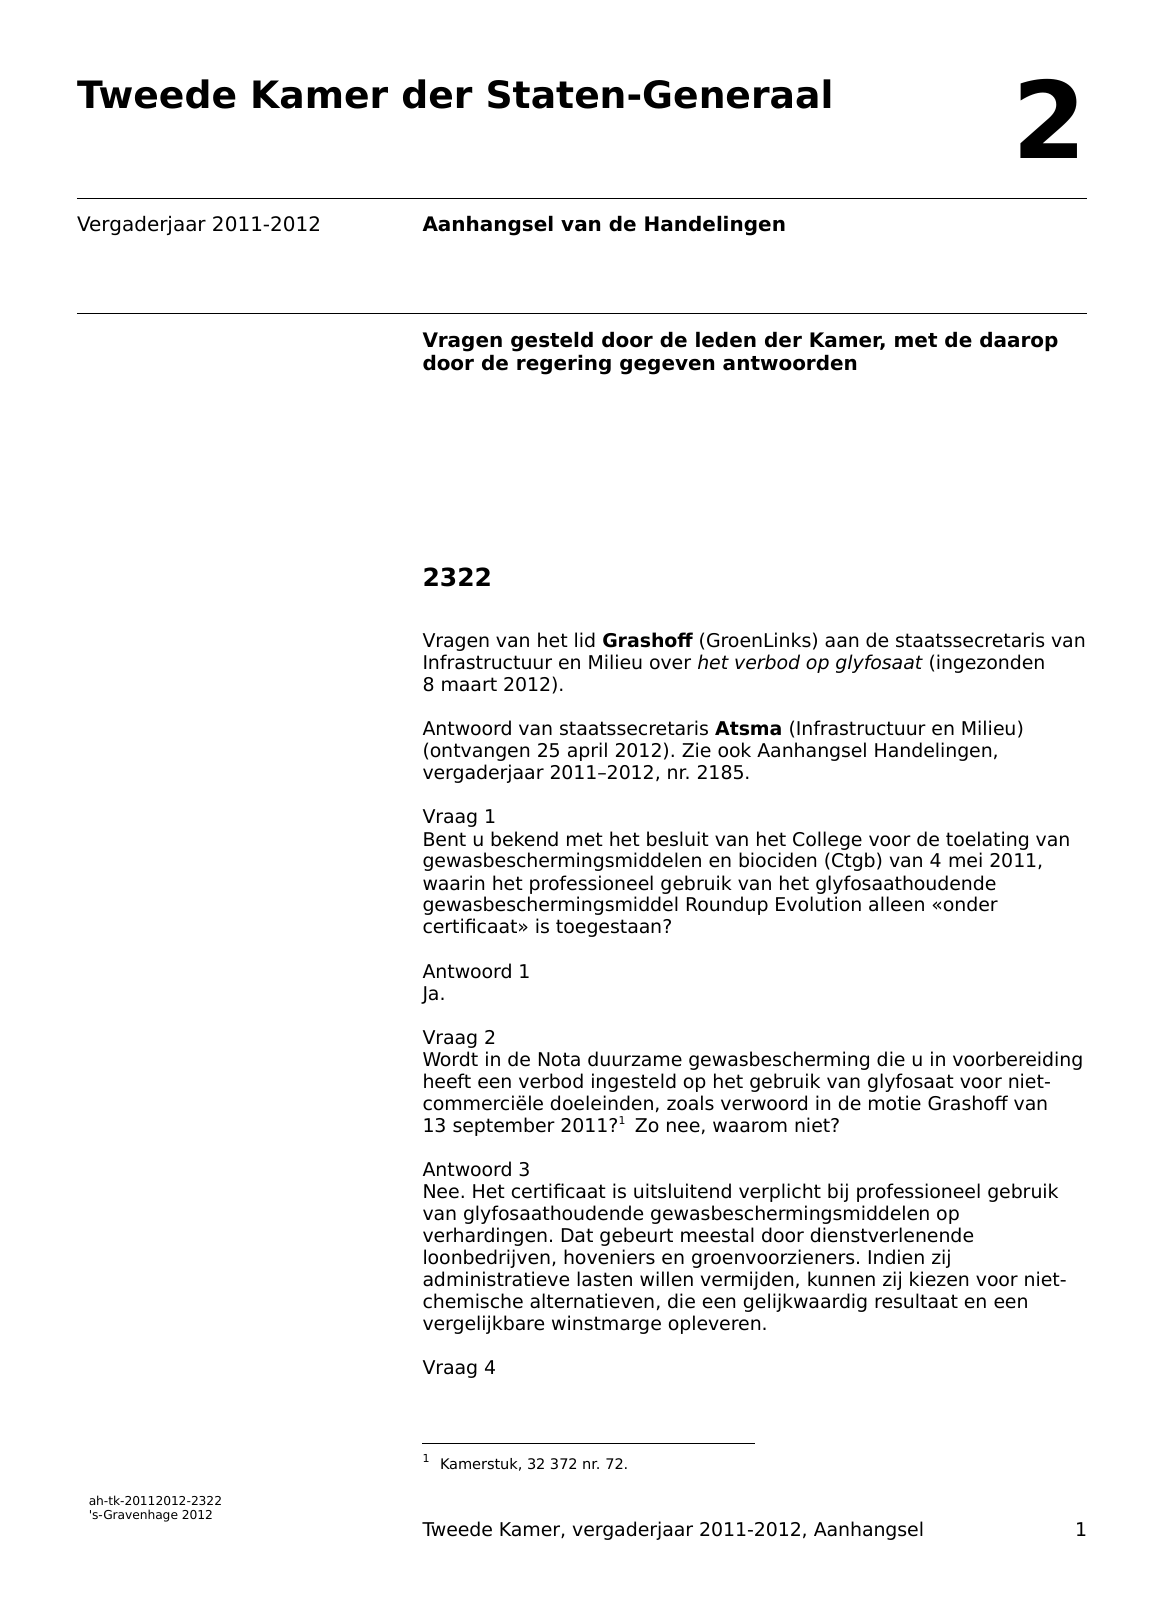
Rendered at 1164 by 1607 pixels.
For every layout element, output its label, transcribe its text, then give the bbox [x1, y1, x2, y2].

table_cell Aanhangsel van de Handelingen [422, 199, 1087, 313]
text Antwoord van staatssecretaris Atsma (Infrastructuur en Milieu) (ontvangen 25 april 2012). Zie ook Aanhangsel Handelingen, vergaderjaar 2011–2012, nr. 2185. [422, 718, 1087, 784]
text Vraag 2 [422, 1027, 1087, 1049]
text Ja. [422, 982, 1087, 1004]
text Vraag 1 [422, 806, 1087, 828]
text Nee. Het certificaat is uitsluitend verplicht bij professioneel gebruik van glyfosaathoudende gewasbeschermingsmiddelen op verhardingen. Dat gebeurt meestal door dienstverlenende loonbedrijven, hoveniers en groenvoorzieners. Indien zij administratieve lasten willen vermijden, kunnen zij kiezen voor niet-chemische alternatieven, die een gelijkwaardig resultaat en een vergelijkbare winstmarge opleveren. [422, 1181, 1087, 1334]
text Vraag 4 [422, 1357, 1087, 1379]
table_cell Vragen gesteld door de leden der Kamer, met de daarop door de regering gegeven antwoorden [422, 314, 1087, 375]
text Antwoord 1 [422, 961, 1087, 982]
text ah-tk-20112012-2322 [88, 1494, 323, 1508]
table_cell [77, 314, 422, 375]
text 2322 [422, 563, 1087, 592]
text Vragen van het lid Grashoff (GroenLinks) aan de staatssecretaris van Infrastructuur en Milieu over het verbod op glyfosaat (ingezonden 8 maart 2012). [422, 630, 1087, 696]
table_header Tweede Kamer der Staten-Generaal [77, 59, 886, 198]
text 's-Gravenhage 2012 [88, 1508, 323, 1522]
table_header 2 [886, 59, 1087, 198]
text Bent u bekend met het besluit van het College voor de toelating van gewasbeschermingsmiddelen en biociden (Ctgb) van 4 mei 2011, waarin het professioneel gebruik van het glyfosaathoudende gewasbeschermingsmiddel Roundup Evolution alleen «onder certificaat» is toegestaan? [422, 828, 1087, 938]
text Kamerstuk, 32 372 nr. 72. [422, 1452, 1087, 1474]
table_cell Vergaderjaar 2011-2012 [77, 199, 422, 313]
text Wordt in de Nota duurzame gewasbescherming die u in voorbereiding heeft een verbod ingesteld op het gebruik van glyfosaat voor niet-commerciële doeleinden, zoals verwoord in de motie Grashoff van 13 september 2011? Zo nee, waarom niet? [422, 1049, 1087, 1137]
text Antwoord 3 [422, 1159, 1087, 1181]
